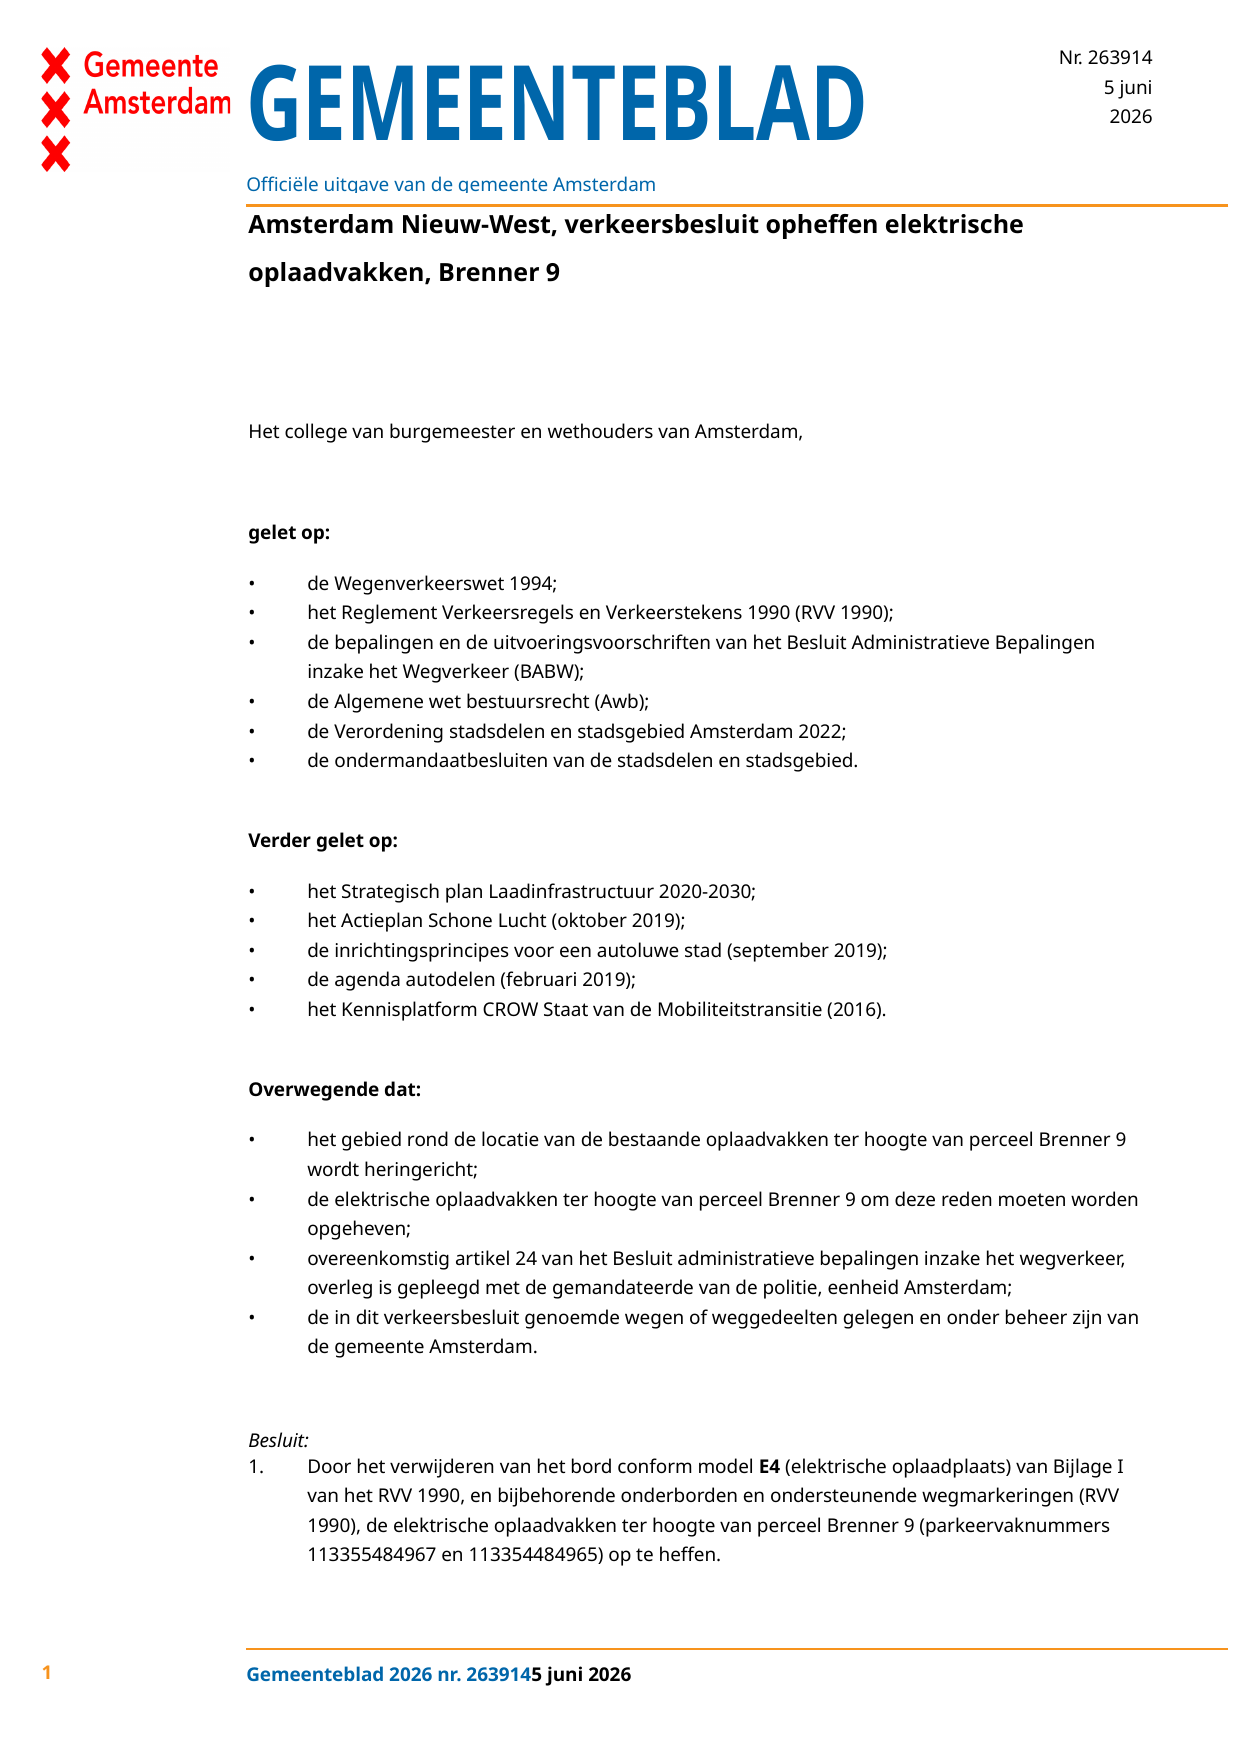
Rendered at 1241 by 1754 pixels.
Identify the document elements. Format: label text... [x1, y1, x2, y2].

list Door het verwijderen van het bord conform model E4 (elektrische oplaadplaats) van Bijlage I van het RVV 1990, en bijbehorende onderborden en ondersteunende wegmarkeringen (RVV 1990), de elektrische oplaadvakken ter hoogte van perceel Brenner 9 (parkeervaknummers 113355484967 en 113354484965) op te heffen. [248, 1453, 1152, 1567]
text Besluit: [248, 1427, 1152, 1453]
picture [41, 47, 231, 172]
list de agenda autodelen (februari 2019); [248, 967, 1152, 992]
list de Algemene wet bestuursrecht (Awb); [248, 688, 1152, 714]
list het Actieplan Schone Lucht (oktober 2019); [248, 907, 1152, 933]
text Verder gelet op: [248, 827, 1152, 853]
list de bepalingen en de uitvoeringsvoorschriften van het Besluit Administratieve Bepalingen inzake het Wegverkeer (BABW); [248, 629, 1152, 684]
list het Reglement Verkeersregels en Verkeerstekens 1990 (RVV 1990); [248, 599, 1152, 625]
text Overwegende dat: [248, 1076, 1152, 1102]
text Amsterdam Nieuw-West, verkeersbesluit opheffen elektrische oplaadvakken, Brenner 9 [248, 207, 1152, 288]
list het Strategisch plan Laadinfrastructuur 2020-2030; [248, 878, 1152, 903]
text Het college van burgemeester en wethouders van Amsterdam, [248, 419, 1152, 444]
list overeenkomstig artikel 24 van het Besluit administratieve bepalingen inzake het wegverkeer, overleg is gepleegd met de gemandateerde van de politie, eenheid Amsterdam; [248, 1245, 1152, 1300]
list het Kennisplatform CROW Staat van de Mobiliteitstransitie (2016). [248, 996, 1152, 1022]
list de in dit verkeersbesluit genoemde wegen of weggedeelten gelegen en onder beheer zijn van de gemeente Amsterdam. [248, 1304, 1152, 1359]
list de Verordening stadsdelen en stadsgebied Amsterdam 2022; [248, 718, 1152, 743]
text gelet op: [248, 519, 1152, 545]
list de inrichtingsprincipes voor een autoluwe stad (september 2019); [248, 937, 1152, 963]
list het gebied rond de locatie van de bestaande oplaadvakken ter hoogte van perceel Brenner 9 wordt heringericht; [248, 1127, 1152, 1182]
list de elektrische oplaadvakken ter hoogte van perceel Brenner 9 om deze reden moeten worden opgeheven; [248, 1186, 1152, 1241]
list de ondermandaatbesluiten van de stadsdelen en stadsgebied. [248, 747, 1152, 773]
list de Wegenverkeerswet 1994; [248, 570, 1152, 596]
